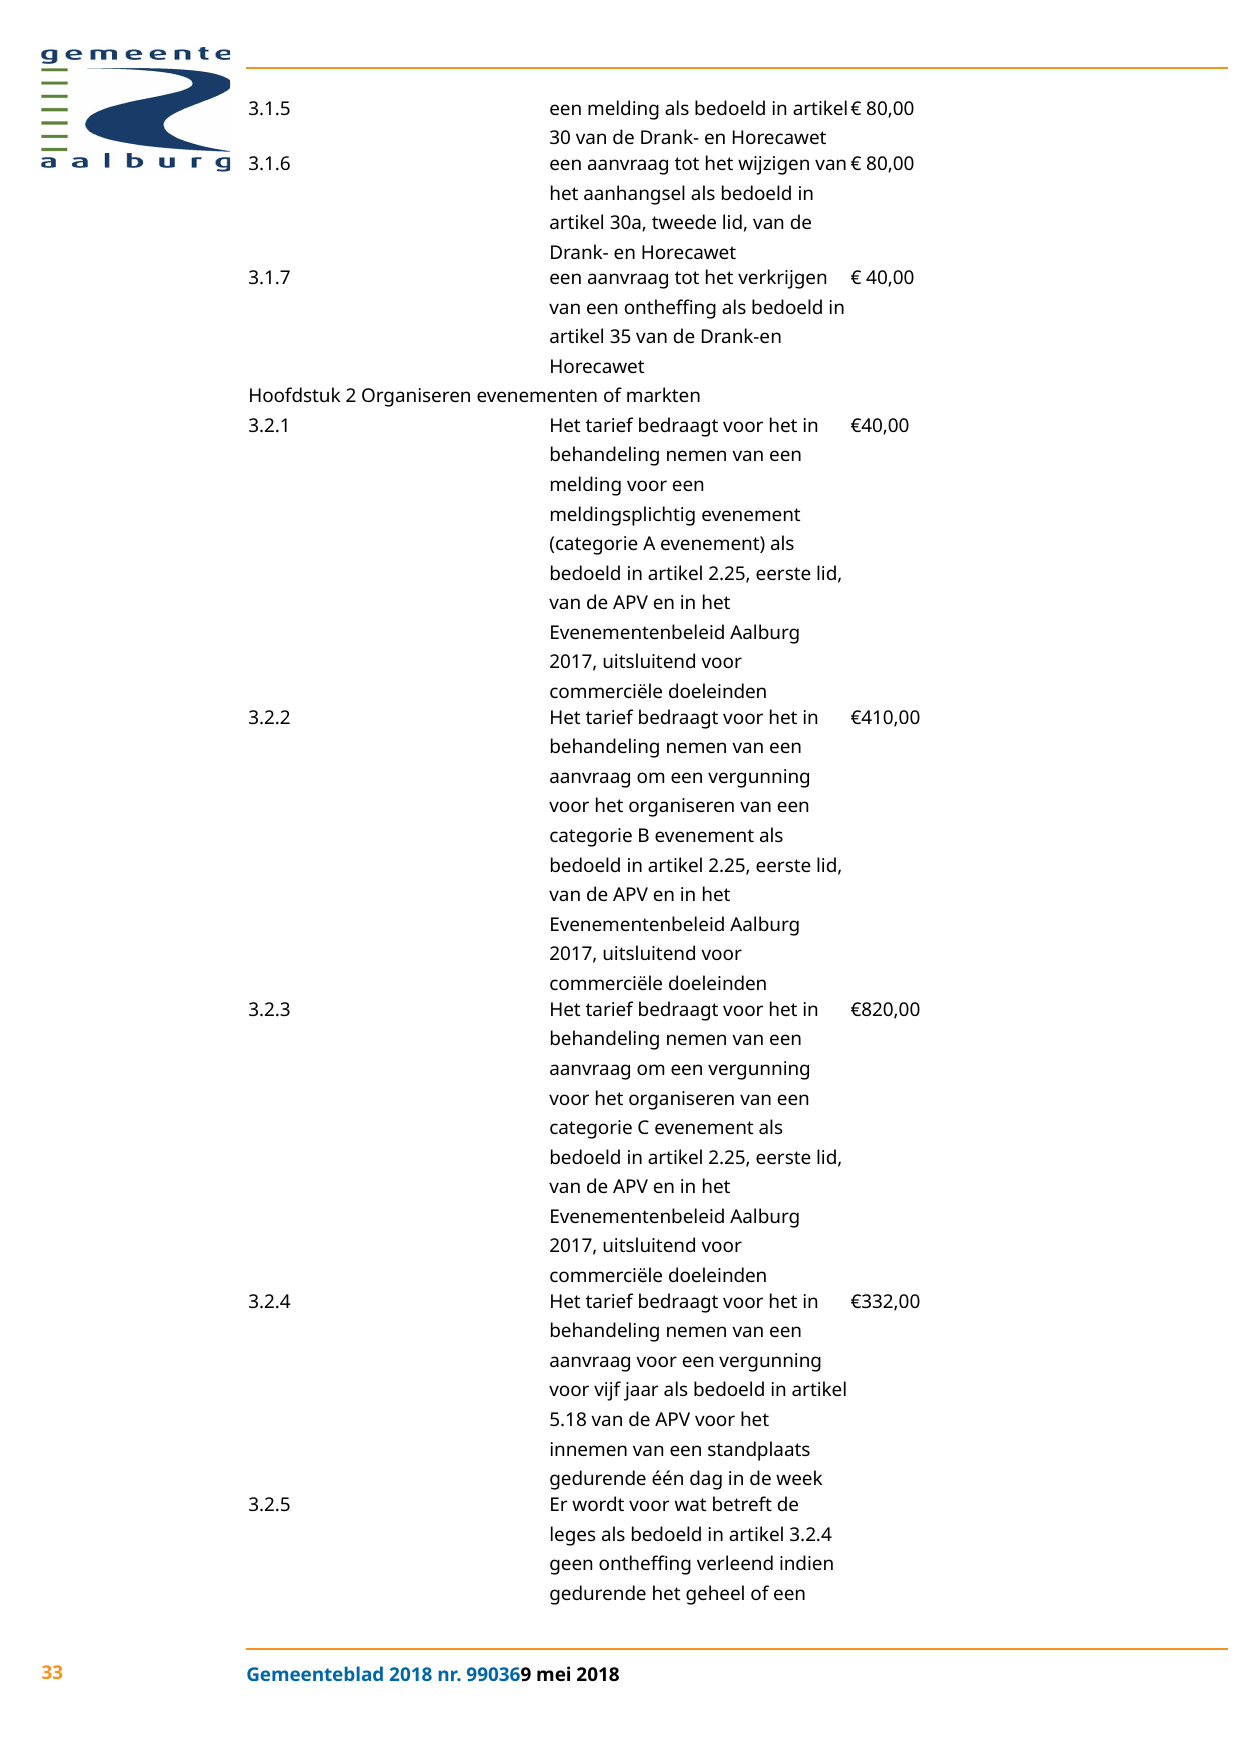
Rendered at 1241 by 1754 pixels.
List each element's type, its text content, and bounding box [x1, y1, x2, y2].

table_cell 3.1.6 [248, 150, 549, 264]
table_cell Het tarief bedraagt voor het in behandeling nemen van een aanvraag voor een vergunning voor vijf jaar als bedoeld in artikel 5.18 van de APV voor het innemen van een standplaats gedurende één dag in de week [549, 1288, 850, 1491]
table_cell een melding als bedoeld in artikel 30 van de Drank- en Horecawet [549, 95, 850, 150]
table_cell € 80,00 [850, 150, 1152, 264]
table_cell €332,00 [850, 1288, 1152, 1491]
table_cell 3.2.4 [248, 1288, 549, 1491]
table_cell een aanvraag tot het verkrijgen van een ontheffing als bedoeld in artikel 35 van de Drank-en Horecawet [549, 265, 850, 379]
table_cell Er wordt voor wat betreft de leges als bedoeld in artikel 3.2.4 geen ontheffing verleend indien gedurende het geheel of een [549, 1491, 850, 1606]
table_cell 3.2.5 [248, 1491, 549, 1606]
table_cell € 80,00 [850, 95, 1152, 150]
table_cell €410,00 [850, 704, 1152, 996]
table_cell een aanvraag tot het wijzigen van het aanhangsel als bedoeld in artikel 30a, tweede lid, van de Drank- en Horecawet [549, 150, 850, 264]
table_cell 3.1.7 [248, 265, 549, 379]
table_cell €820,00 [850, 996, 1152, 1288]
table_cell 3.1.5 [248, 95, 549, 150]
picture [41, 47, 231, 172]
text Hoofdstuk 2 Organiseren evenementen of markten [248, 382, 1152, 408]
table_cell 3.2.3 [248, 996, 549, 1288]
table_cell Het tarief bedraagt voor het in behandeling nemen van een aanvraag om een vergunning voor het organiseren van een categorie C evenement als bedoeld in artikel 2.25, eerste lid, van de APV en in het Evenementenbeleid Aalburg 2017, uitsluitend voor commerciële doeleinden [549, 996, 850, 1288]
table_header 3.2.1 [248, 412, 549, 704]
table_header Het tarief bedraagt voor het in behandeling nemen van een melding voor een meldingsplichtig evenement (categorie A evenement) als bedoeld in artikel 2.25, eerste lid, van de APV en in het Evenementenbeleid Aalburg 2017, uitsluitend voor commerciële doeleinden [549, 412, 850, 704]
table_cell € 40,00 [850, 265, 1152, 379]
table_header €40,00 [850, 412, 1152, 704]
table_cell Het tarief bedraagt voor het in behandeling nemen van een aanvraag om een vergunning voor het organiseren van een categorie B evenement als bedoeld in artikel 2.25, eerste lid, van de APV en in het Evenementenbeleid Aalburg 2017, uitsluitend voor commerciële doeleinden [549, 704, 850, 996]
table_cell 3.2.2 [248, 704, 549, 996]
